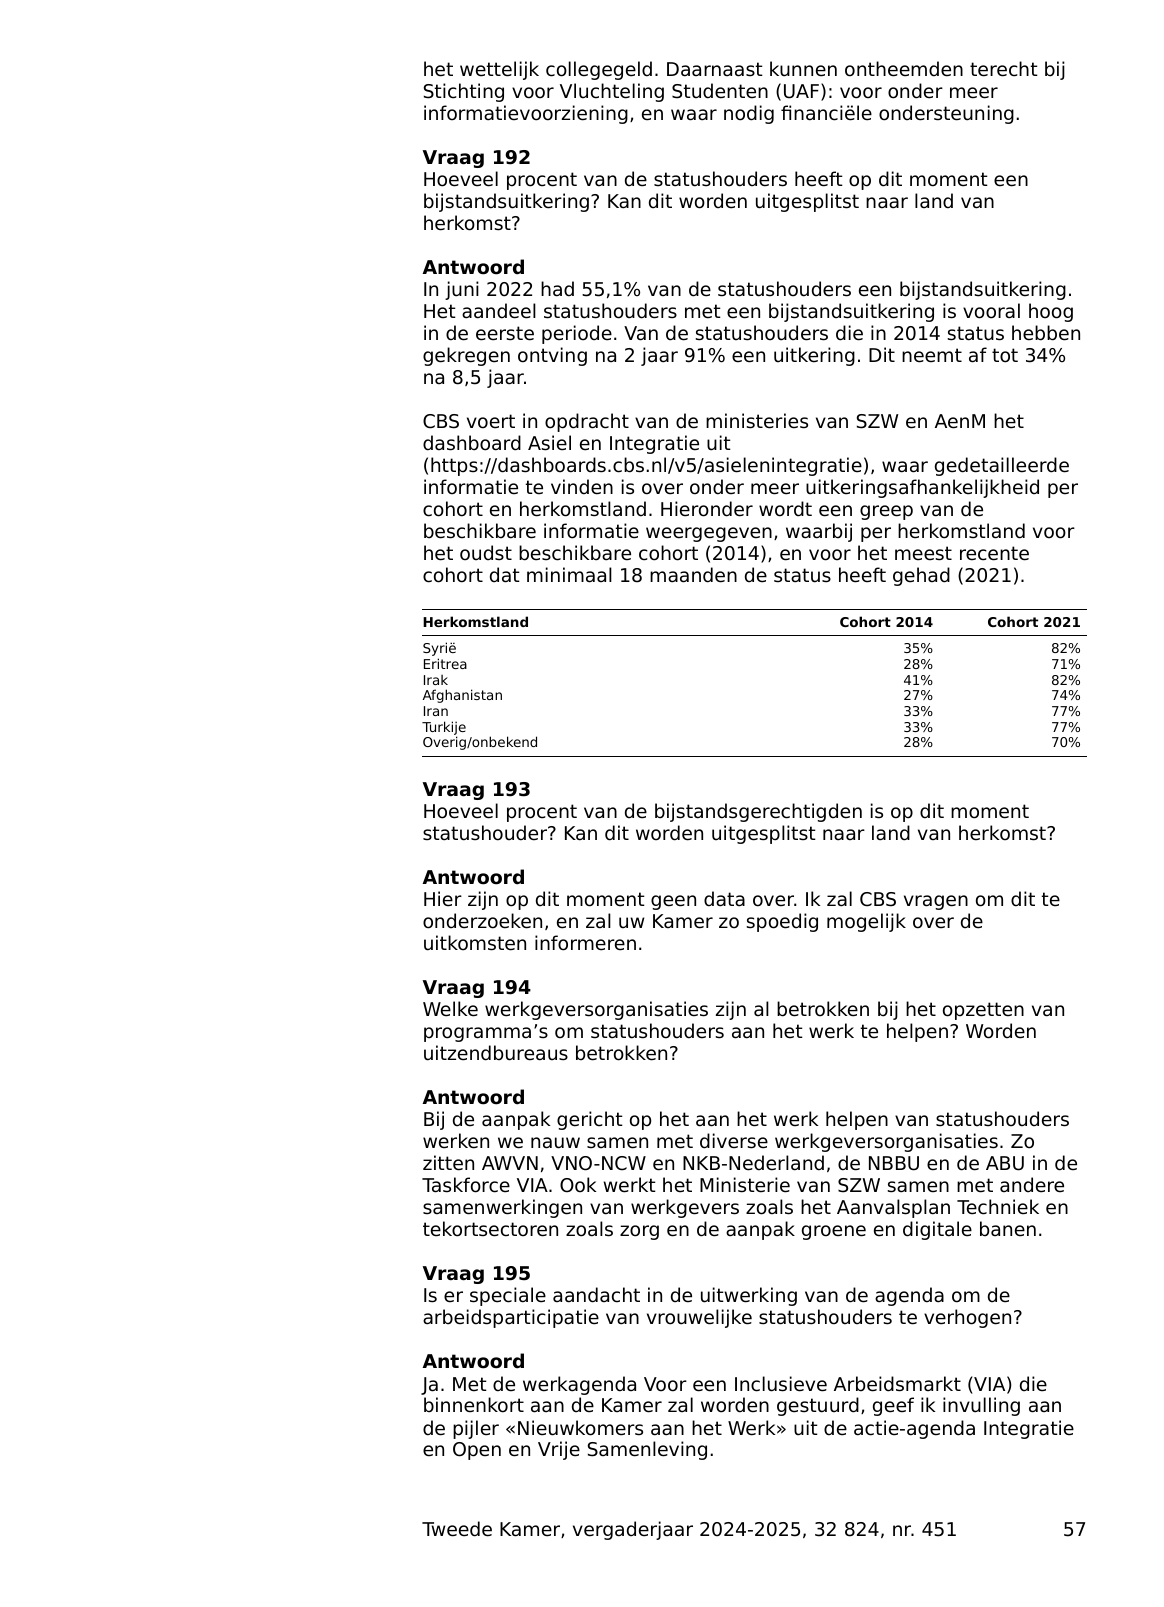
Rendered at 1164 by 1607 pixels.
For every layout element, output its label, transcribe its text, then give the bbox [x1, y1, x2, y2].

table_header Herkomstland [422, 610, 791, 635]
text CBS voert in opdracht van de ministeries van SZW en AenM het dashboard Asiel en Integratie uit (https://dashboards.cbs.nl/v5/asielenintegratie), waar gedetailleerde informatie te vinden is over onder meer uitkeringsafhankelijkheid per cohort en herkomstland. Hieronder wordt een greep van de beschikbare informatie weergegeven, waarbij per herkomstland voor het oudst beschikbare cohort (2014), en voor het meest recente cohort dat minimaal 18 maanden de status heeft gehad (2021). [422, 411, 1087, 587]
table_cell 35% [791, 636, 939, 657]
table_cell 41% [791, 673, 939, 688]
text Vraag 194 [422, 977, 1087, 999]
table_cell 28% [791, 657, 939, 672]
text Antwoord [422, 1351, 1087, 1373]
table_cell 77% [939, 704, 1087, 719]
table_cell 28% [791, 735, 939, 756]
text Hoeveel procent van de bijstandsgerechtigden is op dit moment statushouder? Kan dit worden uitgesplitst naar land van herkomst? [422, 801, 1087, 845]
text Hier zijn op dit moment geen data over. Ik zal CBS vragen om dit te onderzoeken, en zal uw Kamer zo spoedig mogelijk over de uitkomsten informeren. [422, 889, 1087, 955]
table_cell Overig/onbekend [422, 735, 791, 756]
text Welke werkgeversorganisaties zijn al betrokken bij het opzetten van programma’s om statushouders aan het werk te helpen? Worden uitzendbureaus betrokken? [422, 999, 1087, 1065]
table_cell Syrië [422, 636, 791, 657]
text Bij de aanpak gericht op het aan het werk helpen van statushouders werken we nauw samen met diverse werkgeversorganisaties. Zo zitten AWVN, VNO-NCW en NKB-Nederland, de NBBU en de ABU in de Taskforce VIA. Ook werkt het Ministerie van SZW samen met andere samenwerkingen van werkgevers zoals het Aanvalsplan Techniek en tekortsectoren zoals zorg en de aanpak groene en digitale banen. [422, 1109, 1087, 1241]
table_cell Turkije [422, 720, 791, 735]
text Antwoord [422, 1087, 1087, 1109]
table_cell Iran [422, 704, 791, 719]
table_cell 82% [939, 636, 1087, 657]
table_cell 33% [791, 704, 939, 719]
text In juni 2022 had 55,1% van de statushouders een bijstandsuitkering. Het aandeel statushouders met een bijstandsuitkering is vooral hoog in de eerste periode. Van de statushouders die in 2014 status hebben gekregen ontving na 2 jaar 91% een uitkering. Dit neemt af tot 34% na 8,5 jaar. [422, 279, 1087, 389]
text het wettelijk collegegeld. Daarnaast kunnen ontheemden terecht bij Stichting voor Vluchteling Studenten (UAF): voor onder meer informatievoorziening, en waar nodig financiële ondersteuning. [422, 59, 1087, 125]
table_header Cohort 2014 [791, 610, 939, 635]
text Ja. Met de werkagenda Voor een Inclusieve Arbeidsmarkt (VIA) die binnenkort aan de Kamer zal worden gestuurd, geef ik invulling aan de pijler «Nieuwkomers aan het Werk» uit de actie-agenda Integratie en Open en Vrije Samenleving. [422, 1373, 1087, 1461]
table_cell Afghanistan [422, 688, 791, 704]
table_cell 70% [939, 735, 1087, 756]
text Vraag 195 [422, 1263, 1087, 1285]
table_cell 33% [791, 720, 939, 735]
text Is er speciale aandacht in de uitwerking van de agenda om de arbeidsparticipatie van vrouwelijke statushouders te verhogen? [422, 1285, 1087, 1329]
table_cell Eritrea [422, 657, 791, 672]
text Antwoord [422, 867, 1087, 889]
text Vraag 193 [422, 779, 1087, 801]
table_cell 27% [791, 688, 939, 704]
table_cell 77% [939, 720, 1087, 735]
table_cell Irak [422, 673, 791, 688]
table_header Cohort 2021 [939, 610, 1087, 635]
text Hoeveel procent van de statushouders heeft op dit moment een bijstandsuitkering? Kan dit worden uitgesplitst naar land van herkomst? [422, 169, 1087, 235]
table_cell 71% [939, 657, 1087, 672]
table_cell 82% [939, 673, 1087, 688]
text Vraag 192 [422, 147, 1087, 169]
text Antwoord [422, 257, 1087, 279]
table_cell 74% [939, 688, 1087, 704]
